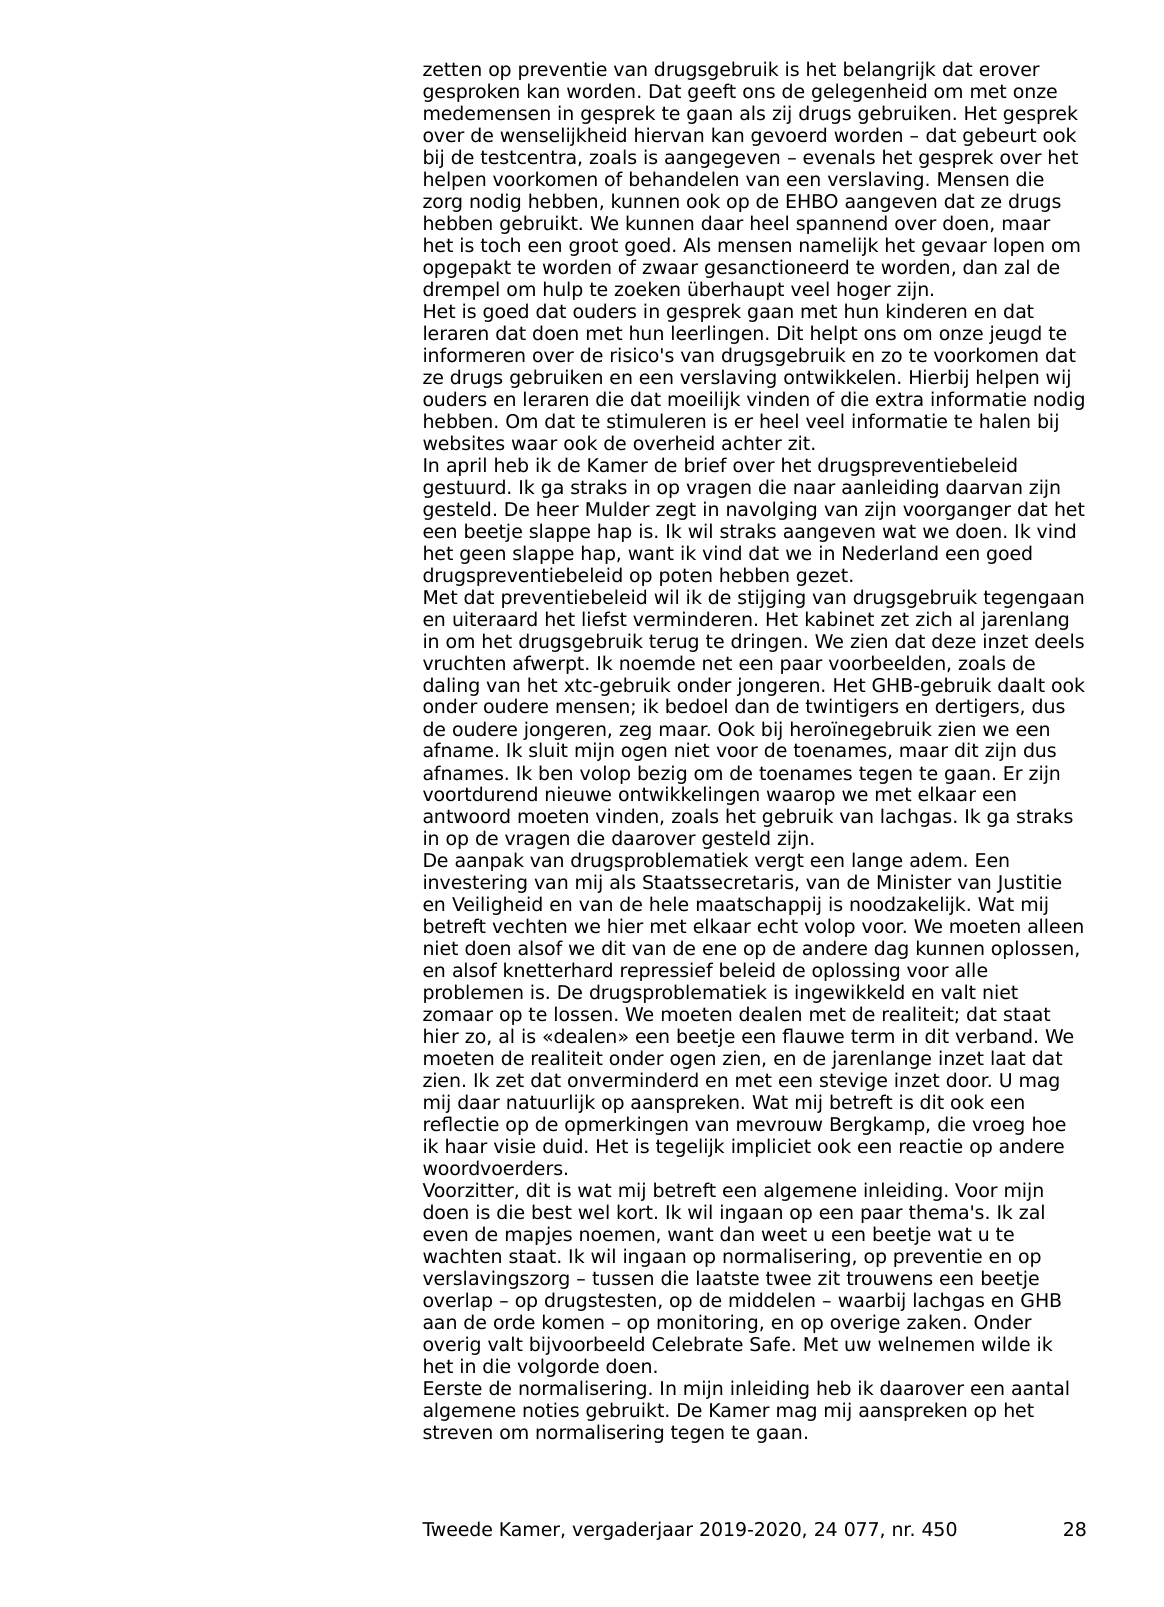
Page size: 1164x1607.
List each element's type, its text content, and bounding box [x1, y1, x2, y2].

text zetten op preventie van drugsgebruik is het belangrijk dat erover gesproken kan worden. Dat geeft ons de gelegenheid om met onze medemensen in gesprek te gaan als zij drugs gebruiken. Het gesprek over de wenselijkheid hiervan kan gevoerd worden – dat gebeurt ook bij de testcentra, zoals is aangegeven – evenals het gesprek over het helpen voorkomen of behandelen van een verslaving. Mensen die zorg nodig hebben, kunnen ook op de EHBO aangeven dat ze drugs hebben gebruikt. We kunnen daar heel spannend over doen, maar het is toch een groot goed. Als mensen namelijk het gevaar lopen om opgepakt te worden of zwaar gesanctioneerd te worden, dan zal de drempel om hulp te zoeken überhaupt veel hoger zijn. [422, 59, 1087, 301]
text Met dat preventiebeleid wil ik de stijging van drugsgebruik tegengaan en uiteraard het liefst verminderen. Het kabinet zet zich al jarenlang in om het drugsgebruik terug te dringen. We zien dat deze inzet deels vruchten afwerpt. Ik noemde net een paar voorbeelden, zoals de daling van het xtc-gebruik onder jongeren. Het GHB-gebruik daalt ook onder oudere mensen; ik bedoel dan de twintigers en dertigers, dus de oudere jongeren, zeg maar. Ook bij heroïnegebruik zien we een afname. Ik sluit mijn ogen niet voor de toenames, maar dit zijn dus afnames. Ik ben volop bezig om de toenames tegen te gaan. Er zijn voortdurend nieuwe ontwikkelingen waarop we met elkaar een antwoord moeten vinden, zoals het gebruik van lachgas. Ik ga straks in op de vragen die daarover gesteld zijn. [422, 587, 1087, 850]
text Het is goed dat ouders in gesprek gaan met hun kinderen en dat leraren dat doen met hun leerlingen. Dit helpt ons om onze jeugd te informeren over de risico's van drugsgebruik en zo te voorkomen dat ze drugs gebruiken en een verslaving ontwikkelen. Hierbij helpen wij ouders en leraren die dat moeilijk vinden of die extra informatie nodig hebben. Om dat te stimuleren is er heel veel informatie te halen bij websites waar ook de overheid achter zit. [422, 301, 1087, 455]
text Eerste de normalisering. In mijn inleiding heb ik daarover een aantal algemene noties gebruikt. De Kamer mag mij aanspreken op het streven om normalisering tegen te gaan. [422, 1378, 1087, 1444]
text De aanpak van drugsproblematiek vergt een lange adem. Een investering van mij als Staatssecretaris, van de Minister van Justitie en Veiligheid en van de hele maatschappij is noodzakelijk. Wat mij betreft vechten we hier met elkaar echt volop voor. We moeten alleen niet doen alsof we dit van de ene op de andere dag kunnen oplossen, en alsof knetterhard repressief beleid de oplossing voor alle problemen is. De drugsproblematiek is ingewikkeld en valt niet zomaar op te lossen. We moeten dealen met de realiteit; dat staat hier zo, al is «dealen» een beetje een flauwe term in dit verband. We moeten de realiteit onder ogen zien, en de jarenlange inzet laat dat zien. Ik zet dat onverminderd en met een stevige inzet door. U mag mij daar natuurlijk op aanspreken. Wat mij betreft is dit ook een reflectie op de opmerkingen van mevrouw Bergkamp, die vroeg hoe ik haar visie duid. Het is tegelijk impliciet ook een reactie op andere woordvoerders. [422, 850, 1087, 1180]
text In april heb ik de Kamer de brief over het drugspreventiebeleid gestuurd. Ik ga straks in op vragen die naar aanleiding daarvan zijn gesteld. De heer Mulder zegt in navolging van zijn voorganger dat het een beetje slappe hap is. Ik wil straks aangeven wat we doen. Ik vind het geen slappe hap, want ik vind dat we in Nederland een goed drugspreventiebeleid op poten hebben gezet. [422, 455, 1087, 587]
text Voorzitter, dit is wat mij betreft een algemene inleiding. Voor mijn doen is die best wel kort. Ik wil ingaan op een paar thema's. Ik zal even de mapjes noemen, want dan weet u een beetje wat u te wachten staat. Ik wil ingaan op normalisering, op preventie en op verslavingszorg – tussen die laatste twee zit trouwens een beetje overlap – op drugstesten, op de middelen – waarbij lachgas en GHB aan de orde komen – op monitoring, en op overige zaken. Onder overig valt bijvoorbeeld Celebrate Safe. Met uw welnemen wilde ik het in die volgorde doen. [422, 1180, 1087, 1378]
